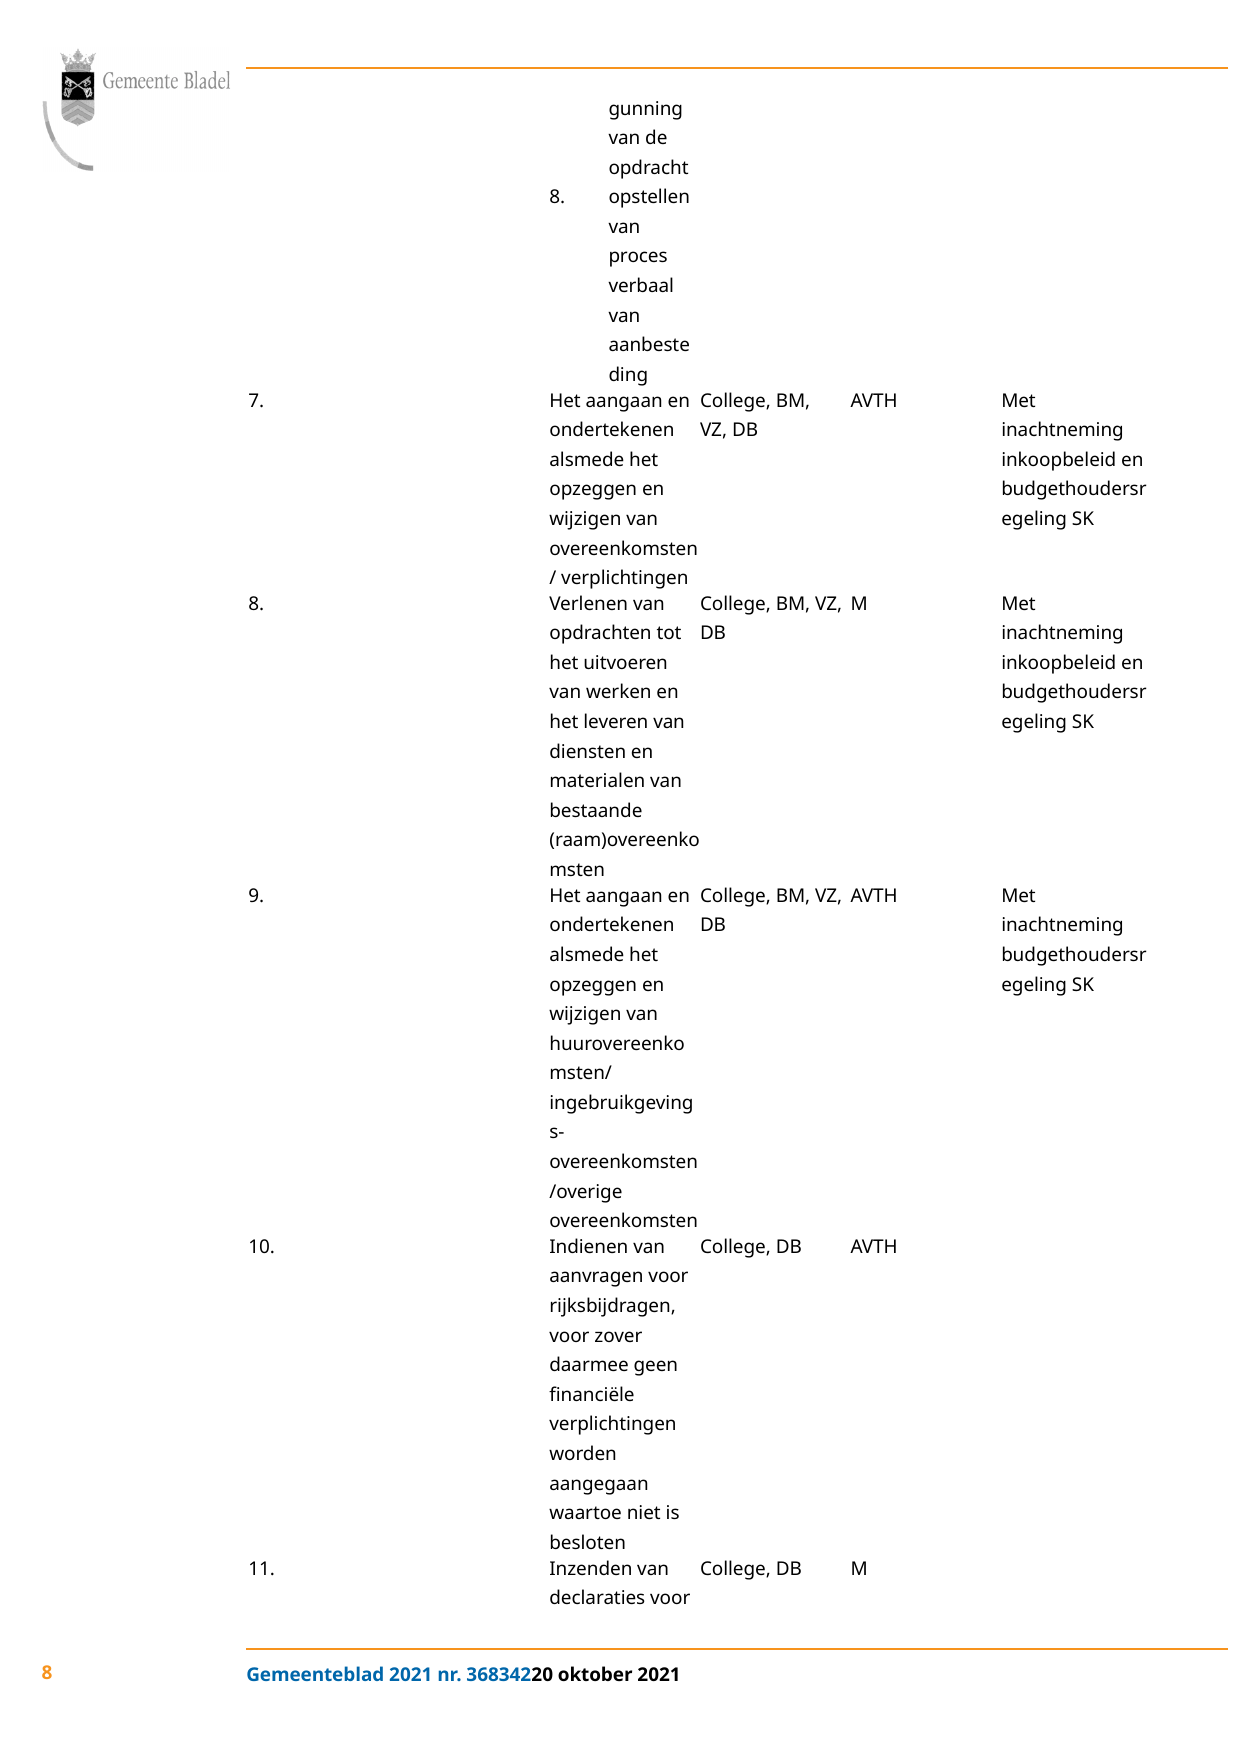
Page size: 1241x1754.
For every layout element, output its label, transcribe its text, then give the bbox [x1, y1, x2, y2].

table_cell [850, 95, 1001, 387]
table_cell [399, 1555, 549, 1610]
table_cell Met inachtneming budgethoudersregeling SK [1001, 882, 1152, 1233]
table_cell College, BM, VZ, DB [700, 387, 850, 590]
table_cell College, DB [700, 1555, 850, 1610]
picture [41, 47, 231, 172]
table_cell Het aangaan en ondertekenen alsmede het opzeggen en wijzigen van overeenkomsten/ verplichtingen [549, 387, 700, 590]
table_cell M [850, 1555, 1001, 1610]
table_cell [399, 387, 549, 590]
table_cell College, DB [700, 1233, 850, 1555]
table_cell AVTH [850, 1233, 1001, 1555]
table_cell [399, 590, 549, 882]
table_cell [248, 1555, 398, 1610]
table_cell gunning van de opdracht opstellen van proces verbaal van aanbesteding [549, 95, 700, 387]
table_cell M [850, 590, 1001, 882]
table_cell [399, 1233, 549, 1555]
table_cell [248, 590, 398, 882]
table_cell College, BM, VZ, DB [700, 882, 850, 1233]
table_cell [700, 95, 850, 387]
table_cell Indienen van aanvragen voor rijksbijdragen, voor zover daarmee geen financiële verplichtingen worden aangegaan waartoe niet is besloten [549, 1233, 700, 1555]
table_cell [1001, 1233, 1152, 1555]
table_cell College, BM, VZ, DB [700, 590, 850, 882]
table_cell Het aangaan en ondertekenen alsmede het opzeggen en wijzigen van huurovereenkomsten/ ingebruikgevings-overeenkomsten/overige overeenkomsten [549, 882, 700, 1233]
table_cell Verlenen van opdrachten tot het uitvoeren van werken en het leveren van diensten en materialen van bestaande (raam)overeenkomsten [549, 590, 700, 882]
table_cell [248, 387, 398, 590]
table_cell [399, 95, 549, 387]
table_cell [1001, 95, 1152, 387]
table_cell [248, 1233, 398, 1555]
table_cell [1001, 1555, 1152, 1610]
table_cell Met inachtneming inkoopbeleid en budgethoudersregeling SK [1001, 590, 1152, 882]
table_cell [399, 882, 549, 1233]
table_cell AVTH [850, 387, 1001, 590]
table_cell Met inachtneming inkoopbeleid en budgethoudersregeling SK [1001, 387, 1152, 590]
table_cell [248, 882, 398, 1233]
table_cell AVTH [850, 882, 1001, 1233]
table_cell [248, 95, 398, 387]
table_cell Inzenden van declaraties voor [549, 1555, 700, 1610]
